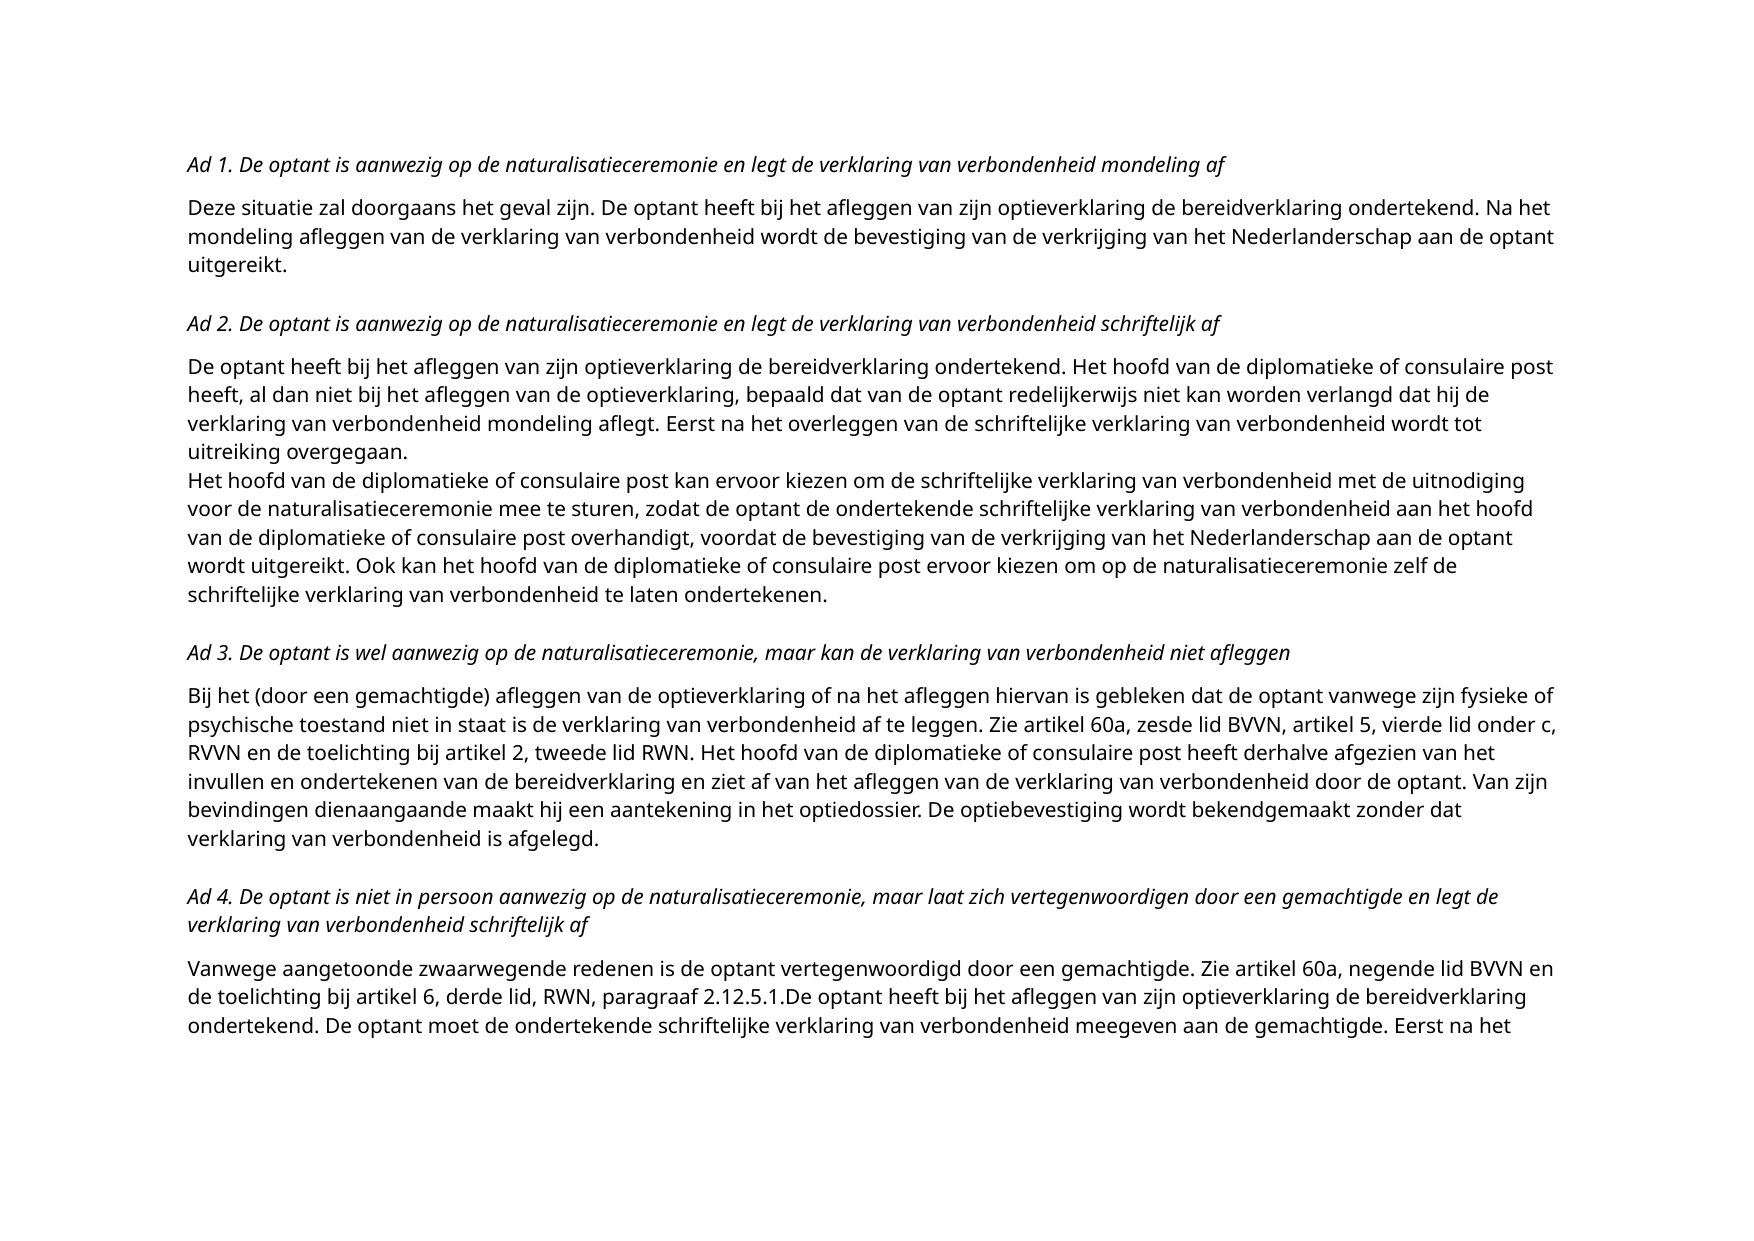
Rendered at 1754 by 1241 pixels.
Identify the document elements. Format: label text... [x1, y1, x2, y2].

text Vanwege aangetoonde zwaarwegende redenen is de optant vertegenwoordigd door een gemachtigde. Zie artikel 60a, negende lid BVVN en de toelichting bij artikel 6, derde lid, RWN, paragraaf 2.12.5.1.De optant heeft bij het afleggen van zijn optieverklaring de bereidverklaring ondertekend. De optant moet de ondertekende schriftelijke verklaring van verbondenheid meegeven aan de gemachtigde. Eerst na het [187, 954, 1566, 1039]
text Deze situatie zal doorgaans het geval zijn. De optant heeft bij het afleggen van zijn optieverklaring de bereidverklaring ondertekend. Na het mondeling afleggen van de verklaring van verbondenheid wordt de bevestiging van de verkrijging van het Nederlanderschap aan de optant uitgereikt. [187, 193, 1566, 279]
text De optant heeft bij het afleggen van zijn optieverklaring de bereidverklaring ondertekend. Het hoofd van de diplomatieke of consulaire post heeft, al dan niet bij het afleggen van de optieverklaring, bepaald dat van de optant redelijkerwijs niet kan worden verlangd dat hij de verklaring van verbondenheid mondeling aflegt. Eerst na het overleggen van de schriftelijke verklaring van verbondenheid wordt tot uitreiking overgegaan. [187, 352, 1566, 466]
text Ad 4. De optant is niet in persoon aanwezig op de naturalisatieceremonie, maar laat zich vertegenwoordigen door een gemachtigde en legt de verklaring van verbondenheid schriftelijk af [187, 882, 1566, 939]
text Het hoofd van de diplomatieke of consulaire post kan ervoor kiezen om de schriftelijke verklaring van verbondenheid met de uitnodiging voor de naturalisatieceremonie mee te sturen, zodat de optant de ondertekende schriftelijke verklaring van verbondenheid aan het hoofd van de diplomatieke of consulaire post overhandigt, voordat de bevestiging van de verkrijging van het Nederlanderschap aan de optant wordt uitgereikt. Ook kan het hoofd van de diplomatieke of consulaire post ervoor kiezen om op de naturalisatieceremonie zelf de schriftelijke verklaring van verbondenheid te laten ondertekenen. [187, 466, 1566, 608]
text Bij het (door een gemachtigde) afleggen van de optieverklaring of na het afleggen hiervan is gebleken dat de optant vanwege zijn fysieke of psychische toestand niet in staat is de verklaring van verbondenheid af te leggen. Zie artikel 60a, zesde lid BVVN, artikel 5, vierde lid onder c, RVVN en de toelichting bij artikel 2, tweede lid RWN. Het hoofd van de diplomatieke of consulaire post heeft derhalve afgezien van het invullen en ondertekenen van de bereidverklaring en ziet af van het afleggen van de verklaring van verbondenheid door de optant. Van zijn bevindingen dienaangaande maakt hij een aantekening in het optiedossier. De optiebevestiging wordt bekendgemaakt zonder dat verklaring van verbondenheid is afgelegd. [187, 682, 1566, 852]
text Ad 2. De optant is aanwezig op de naturalisatieceremonie en legt de verklaring van verbondenheid schriftelijk af [187, 309, 1566, 337]
text Ad 1. De optant is aanwezig op de naturalisatieceremonie en legt de verklaring van verbondenheid mondeling af [187, 150, 1566, 178]
text Ad 3. De optant is wel aanwezig op de naturalisatieceremonie, maar kan de verklaring van verbondenheid niet afleggen [187, 638, 1566, 667]
